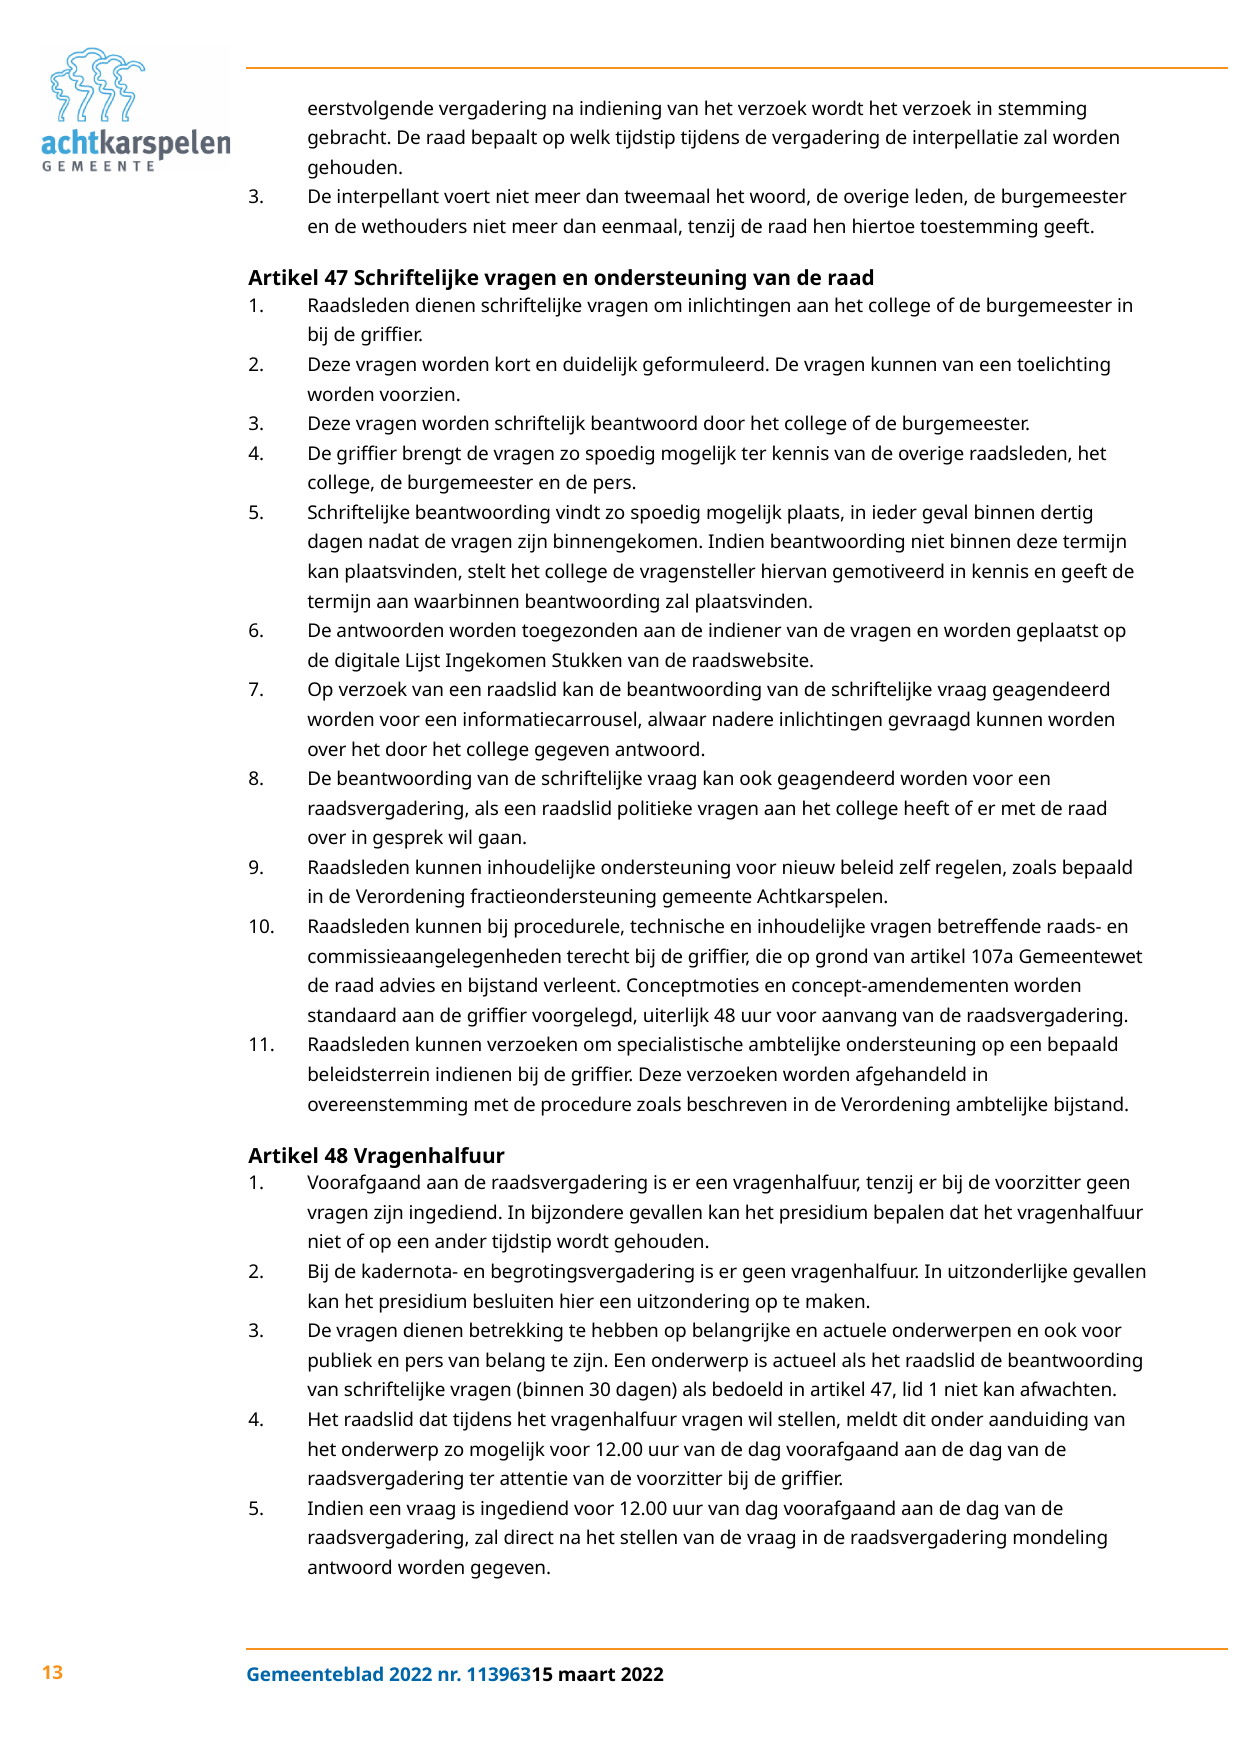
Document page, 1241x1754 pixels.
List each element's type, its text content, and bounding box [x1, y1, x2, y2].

list Deze vragen worden schriftelijk beantwoord door het college of de burgemeester. [248, 410, 1152, 436]
list Schriftelijke beantwoording vindt zo spoedig mogelijk plaats, in ieder geval binnen dertig dagen nadat de vragen zijn binnengekomen. Indien beantwoording niet binnen deze termijn kan plaatsvinden, stelt het college de vragensteller hiervan gemotiveerd in kennis en geeft de termijn aan waarbinnen beantwoording zal plaatsvinden. [248, 499, 1152, 613]
list De antwoorden worden toegezonden aan de indiener van de vragen en worden geplaatst op de digitale Lijst Ingekomen Stukken van de raadswebsite. [248, 617, 1152, 673]
list Raadsleden kunnen bij procedurele, technische en inhoudelijke vragen betreffende raads- en commissieaangelegenheden terecht bij de griffier, die op grond van artikel 107a Gemeentewet de raad advies en bijstand verleent. Conceptmoties en concept-amendementen worden standaard aan de griffier voorgelegd, uiterlijk 48 uur voor aanvang van de raadsvergadering. [248, 913, 1152, 1028]
list Raadsleden dienen schriftelijke vragen om inlichtingen aan het college of de burgemeester in bij de griffier. [248, 292, 1152, 347]
list Op verzoek van een raadslid kan de beantwoording van de schriftelijke vraag geagendeerd worden voor een informatiecarrousel, alwaar nadere inlichtingen gevraagd kunnen worden over het door het college gegeven antwoord. [248, 677, 1152, 761]
list De interpellant voert niet meer dan tweemaal het woord, de overige leden, de burgemeester en de wethouders niet meer dan eenmaal, tenzij de raad hen hiertoe toestemming geeft. [248, 183, 1152, 239]
list eerstvolgende vergadering na indiening van het verzoek wordt het verzoek in stemming gebracht. De raad bepaalt op welk tijdstip tijdens de vergadering de interpellatie zal worden gehouden. [248, 95, 1152, 180]
list Het raadslid dat tijdens het vragenhalfuur vragen wil stellen, meldt dit onder aanduiding van het onderwerp zo mogelijk voor 12.00 uur van de dag voorafgaand aan de dag van de raadsvergadering ter attentie van de voorzitter bij de griffier. [248, 1406, 1152, 1491]
list Indien een vraag is ingediend voor 12.00 uur van dag voorafgaand aan de dag van de raadsvergadering, zal direct na het stellen van de vraag in de raadsvergadering mondeling antwoord worden gegeven. [248, 1495, 1152, 1580]
list De griffier brengt de vragen zo spoedig mogelijk ter kennis van de overige raadsleden, het college, de burgemeester en de pers. [248, 440, 1152, 495]
list Raadsleden kunnen verzoeken om specialistische ambtelijke ondersteuning op een bepaald beleidsterrein indienen bij de griffier. Deze verzoeken worden afgehandeld in overeenstemming met de procedure zoals beschreven in de Verordening ambtelijke bijstand. [248, 1032, 1152, 1116]
list Raadsleden kunnen inhoudelijke ondersteuning voor nieuw beleid zelf regelen, zoals bepaald in de Verordening fractieondersteuning gemeente Achtkarspelen. [248, 854, 1152, 909]
list De beantwoording van de schriftelijke vraag kan ook geagendeerd worden voor een raadsvergadering, als een raadslid politieke vragen aan het college heeft of er met de raad over in gesprek wil gaan. [248, 765, 1152, 850]
text Artikel 48 Vragenhalfuur [248, 1141, 1152, 1169]
list Deze vragen worden kort en duidelijk geformuleerd. De vragen kunnen van een toelichting worden voorzien. [248, 351, 1152, 406]
list Voorafgaand aan de raadsvergadering is er een vragenhalfuur, tenzij er bij de voorzitter geen vragen zijn ingediend. In bijzondere gevallen kan het presidium bepalen dat het vragenhalfuur niet of op een ander tijdstip wordt gehouden. [248, 1169, 1152, 1254]
text Artikel 47 Schriftelijke vragen en ondersteuning van de raad [248, 263, 1152, 292]
list Bij de kadernota- en begrotingsvergadering is er geen vragenhalfuur. In uitzonderlijke gevallen kan het presidium besluiten hier een uitzondering op te maken. [248, 1258, 1152, 1314]
list De vragen dienen betrekking te hebben op belangrijke en actuele onderwerpen en ook voor publiek en pers van belang te zijn. Een onderwerp is actueel als het raadslid de beantwoording van schriftelijke vragen (binnen 30 dagen) als bedoeld in artikel 47, lid 1 niet kan afwachten. [248, 1317, 1152, 1402]
picture [41, 47, 231, 172]
